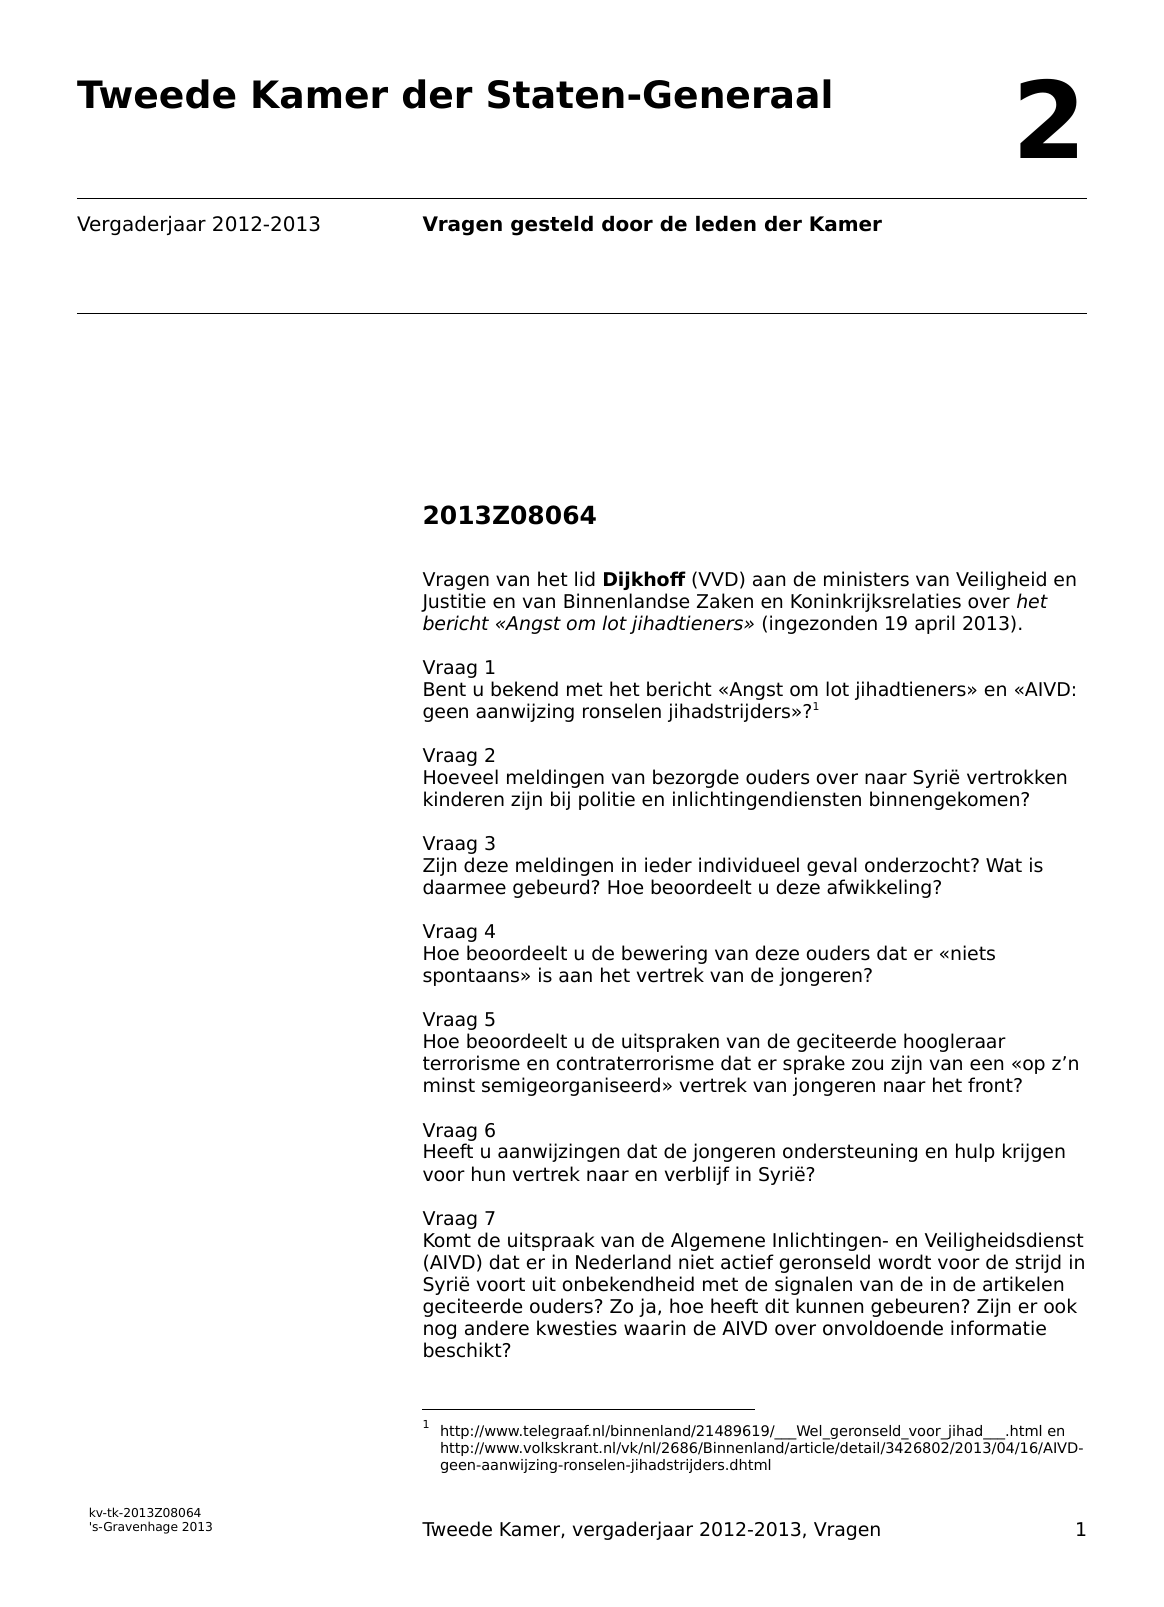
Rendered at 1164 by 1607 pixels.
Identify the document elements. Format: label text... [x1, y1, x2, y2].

text Zijn deze meldingen in ieder individueel geval onderzocht? Wat is daarmee gebeurd? Hoe beoordeelt u deze afwikkeling? [422, 855, 1087, 899]
text Vragen van het lid Dijkhoff (VVD) aan de ministers van Veiligheid en Justitie en van Binnenlandse Zaken en Koninkrijksrelaties over het bericht «Angst om lot jihadtieners» (ingezonden 19 april 2013). [422, 569, 1087, 635]
text Heeft u aanwijzingen dat de jongeren ondersteuning en hulp krijgen voor hun vertrek naar en verblijf in Syrië? [422, 1141, 1087, 1185]
text Hoe beoordeelt u de uitspraken van de geciteerde hoogleraar terrorisme en contraterrorisme dat er sprake zou zijn van een «op z’n minst semigeorganiseerd» vertrek van jongeren naar het front? [422, 1031, 1087, 1097]
text kv-tk-2013Z08064 [88, 1506, 323, 1520]
text Vraag 3 [422, 833, 1087, 855]
table_header Tweede Kamer der Staten-Generaal [77, 59, 886, 198]
table_cell Vragen gesteld door de leden der Kamer [422, 199, 1087, 313]
text Vraag 5 [422, 1009, 1087, 1031]
text Vraag 1 [422, 657, 1087, 679]
table_cell Vergaderjaar 2012-2013 [77, 199, 422, 313]
text Hoeveel meldingen van bezorgde ouders over naar Syrië vertrokken kinderen zijn bij politie en inlichtingendiensten binnengekomen? [422, 767, 1087, 811]
text http://www.telegraaf.nl/binnenland/21489619/___Wel_geronseld_voor_jihad___.html en http://www.volkskrant.nl/vk/nl/2686/Binnenland/article/detail/3426802/2013/04/16/AIVD-geen-aanwijzing-ronselen-jihadstrijders.dhtml [422, 1418, 1087, 1474]
text Vraag 4 [422, 921, 1087, 943]
text 2013Z08064 [422, 501, 1087, 531]
text Vraag 2 [422, 745, 1087, 767]
table_header 2 [886, 59, 1087, 198]
text Vraag 6 [422, 1119, 1087, 1141]
text Hoe beoordeelt u de bewering van deze ouders dat er «niets spontaans» is aan het vertrek van de jongeren? [422, 943, 1087, 987]
text Komt de uitspraak van de Algemene Inlichtingen- en Veiligheidsdienst (AIVD) dat er in Nederland niet actief geronseld wordt voor de strijd in Syrië voort uit onbekendheid met de signalen van de in de artikelen geciteerde ouders? Zo ja, hoe heeft dit kunnen gebeuren? Zijn er ook nog andere kwesties waarin de AIVD over onvoldoende informatie beschikt? [422, 1229, 1087, 1361]
text Bent u bekend met het bericht «Angst om lot jihadtieners» en «AIVD: geen aanwijzing ronselen jihadstrijders»? [422, 679, 1087, 723]
text 's-Gravenhage 2013 [88, 1520, 323, 1534]
text Vraag 7 [422, 1208, 1087, 1229]
